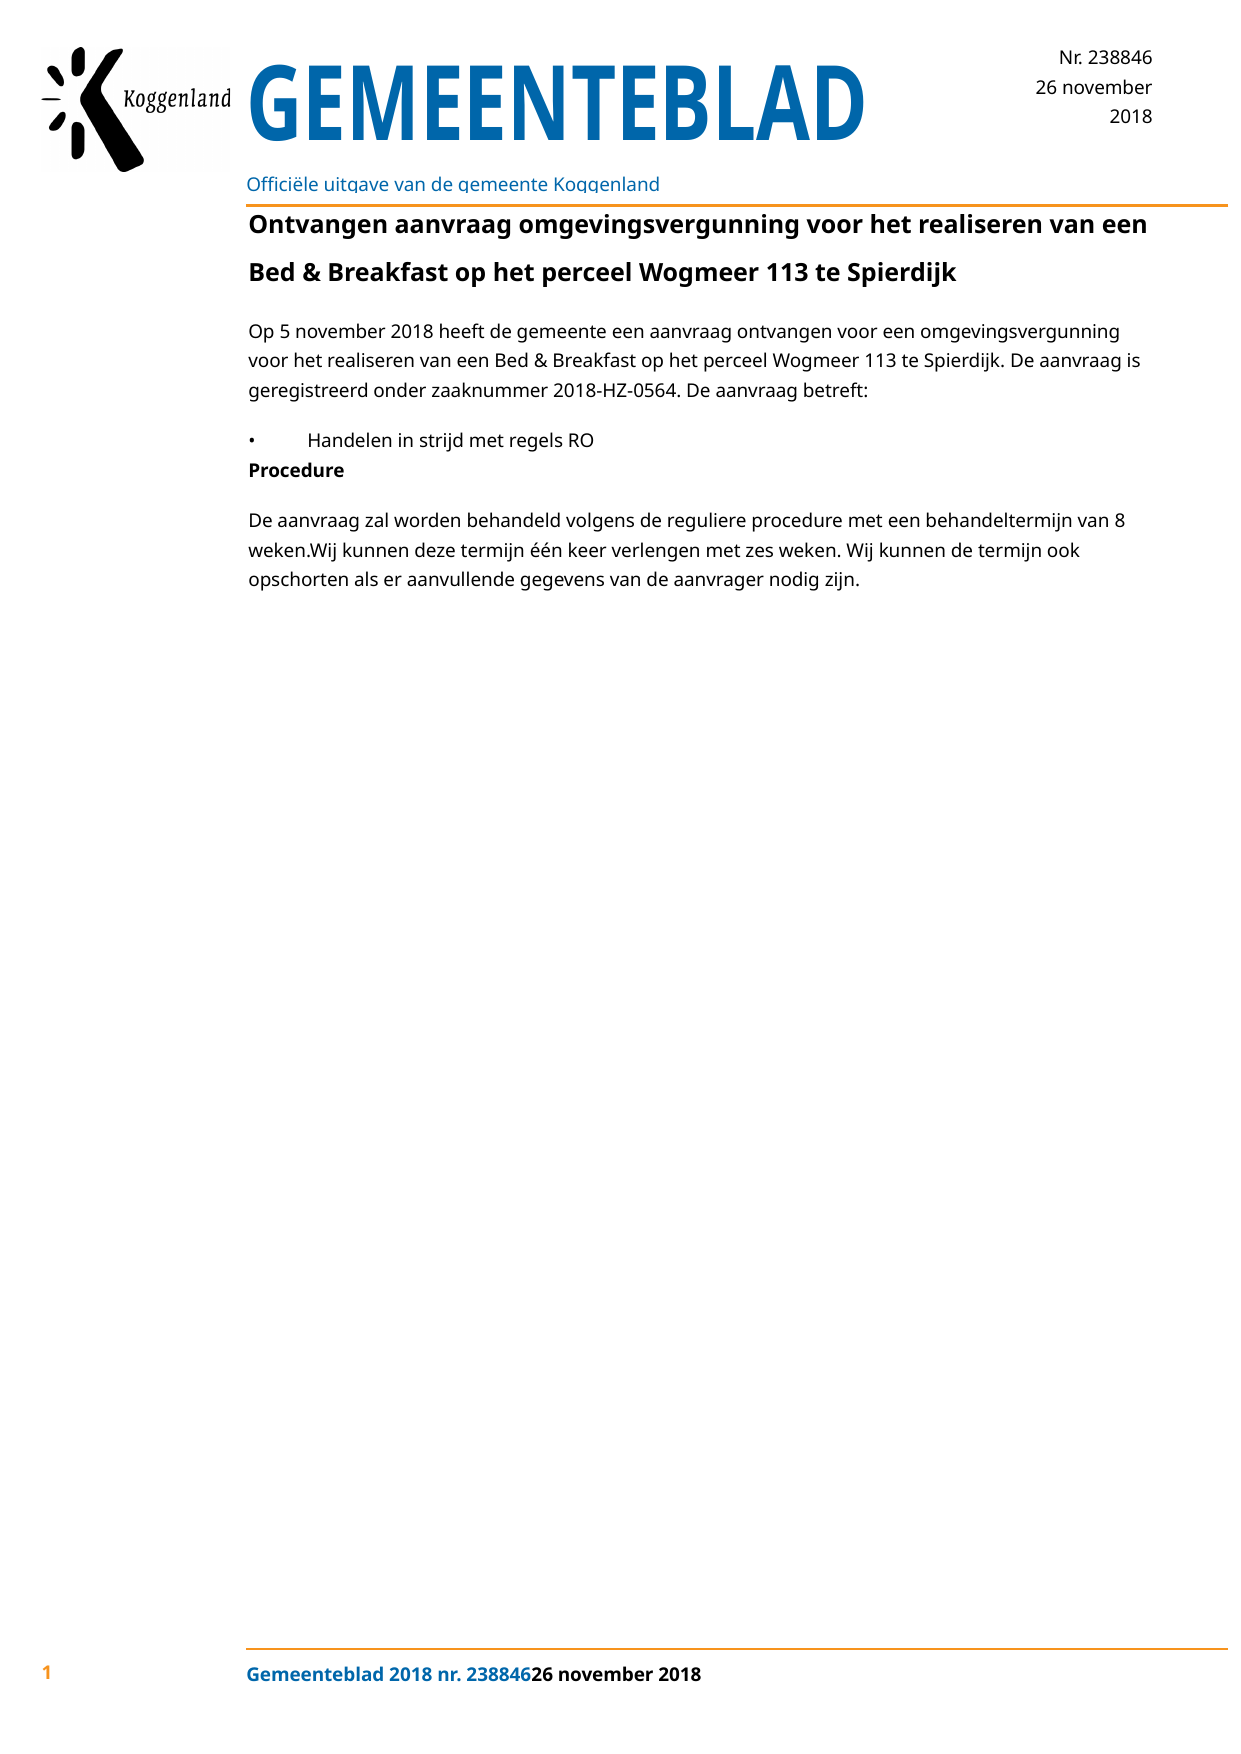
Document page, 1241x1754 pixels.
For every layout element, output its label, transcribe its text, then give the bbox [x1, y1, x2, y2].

text Op 5 november 2018 heeft de gemeente een aanvraag ontvangen voor een omgevingsvergunning voor het realiseren van een Bed & Breakfast op het perceel Wogmeer 113 te Spierdijk. De aanvraag is geregistreerd onder zaaknummer 2018-HZ-0564. De aanvraag betreft: [248, 318, 1152, 403]
text Ontvangen aanvraag omgevingsvergunning voor het realiseren van een Bed & Breakfast op het perceel Wogmeer 113 te Spierdijk [248, 207, 1152, 288]
picture [41, 47, 231, 172]
text Procedure [248, 457, 1152, 483]
list Handelen in strijd met regels RO [248, 427, 1152, 453]
text De aanvraag zal worden behandeld volgens de reguliere procedure met een behandeltermijn van 8 weken.Wij kunnen deze termijn één keer verlengen met zes weken. Wij kunnen de termijn ook opschorten als er aanvullende gegevens van de aanvrager nodig zijn. [248, 507, 1152, 592]
